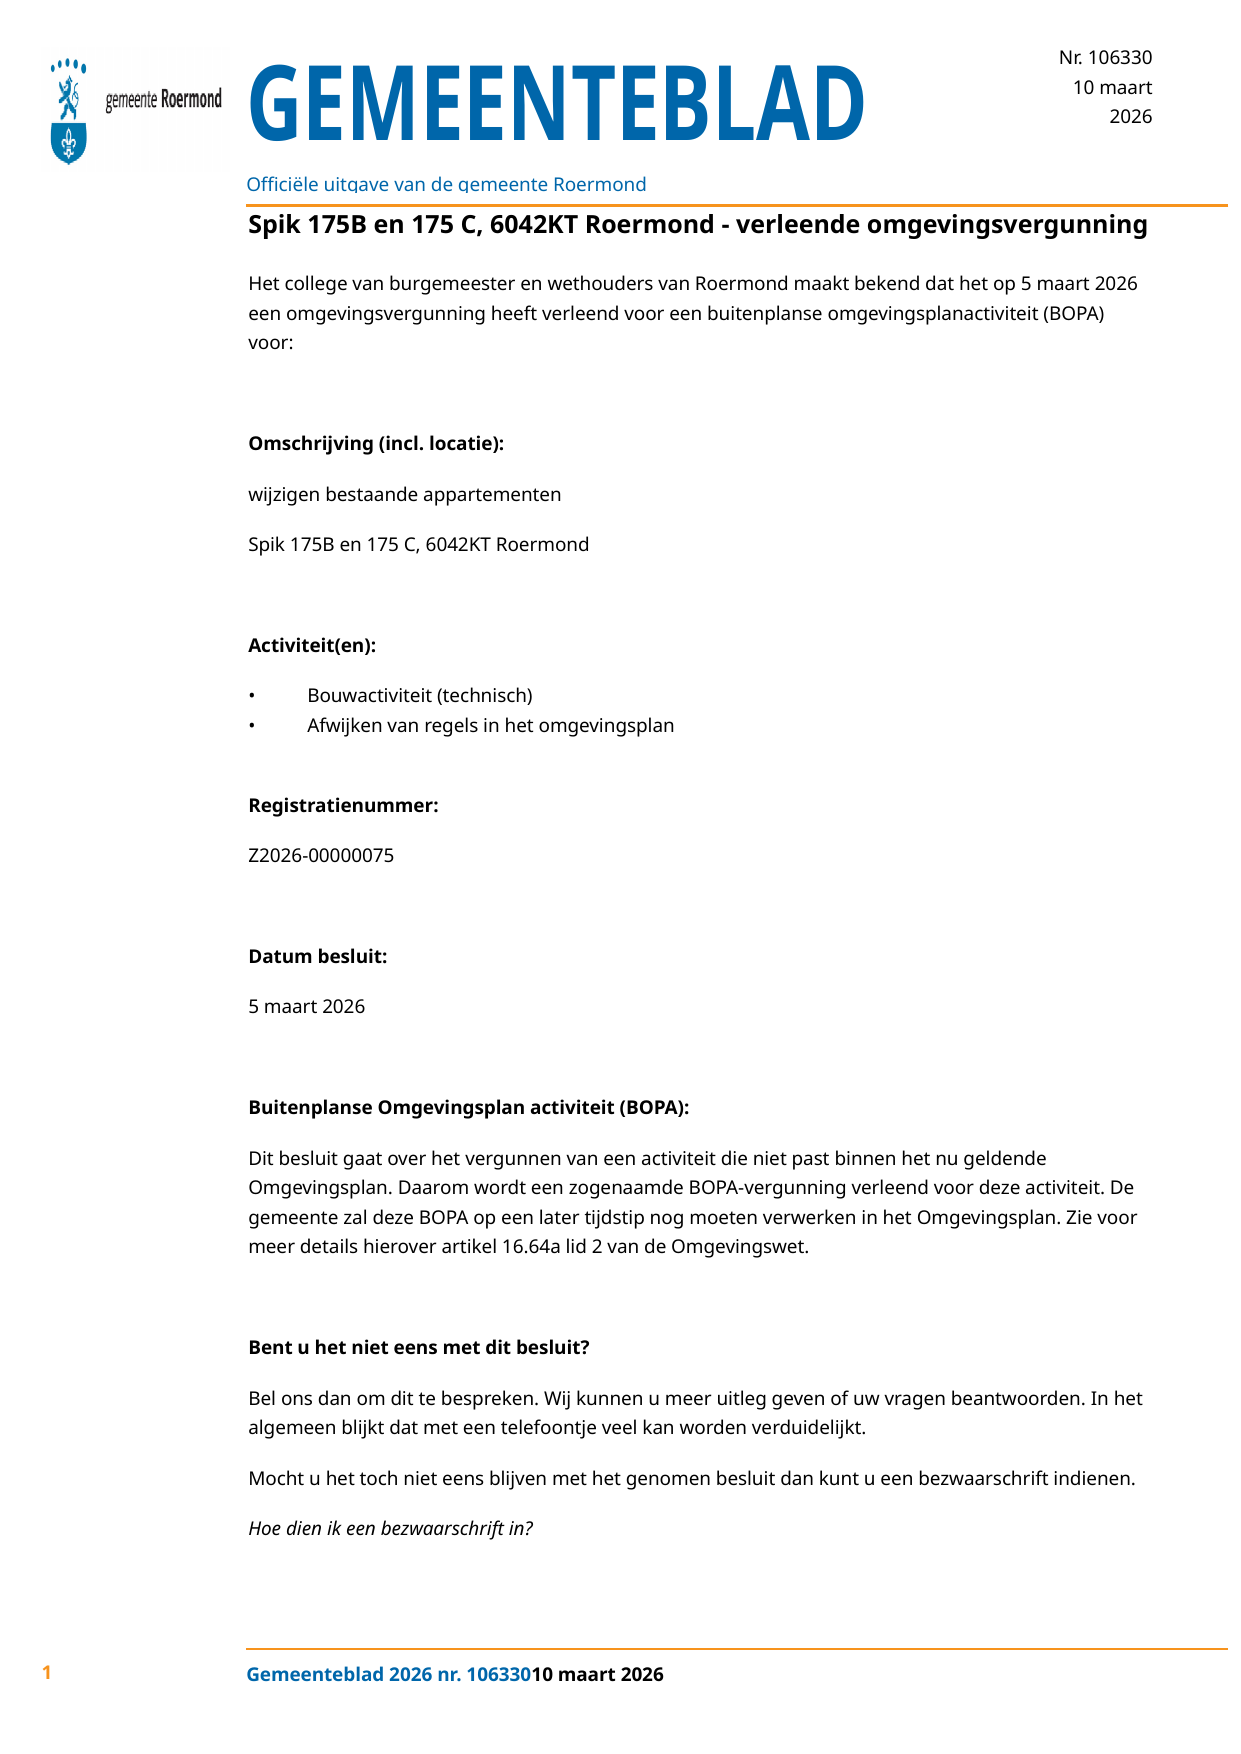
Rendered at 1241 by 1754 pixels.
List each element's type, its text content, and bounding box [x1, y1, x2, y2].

text Bel ons dan om dit te bespreken. Wij kunnen u meer uitleg geven of uw vragen beantwoorden. In het algemeen blijkt dat met een telefoontje veel kan worden verduidelijkt. [248, 1385, 1152, 1440]
list Bouwactiviteit (technisch) [248, 682, 1152, 708]
text Spik 175B en 175 C, 6042KT Roermond - verleende omgevingsvergunning [248, 207, 1152, 241]
list Afwijken van regels in het omgevingsplan [248, 712, 1152, 738]
text Mocht u het toch niet eens blijven met het genomen besluit dan kunt u een bezwaarschrift indienen. [248, 1465, 1152, 1491]
text Bent u het niet eens met dit besluit? [248, 1334, 1152, 1360]
text Buitenplanse Omgevingsplan activiteit (BOPA): [248, 1094, 1152, 1120]
text Dit besluit gaat over het vergunnen van een activiteit die niet past binnen het nu geldende Omgevingsplan. Daarom wordt een zogenaamde BOPA-vergunning verleend voor deze activiteit. De gemeente zal deze BOPA op een later tijdstip nog moeten verwerken in het Omgevingsplan. Zie voor meer details hierover artikel 16.64a lid 2 van de Omgevingswet. [248, 1145, 1152, 1259]
text wijzigen bestaande appartementen [248, 481, 1152, 506]
picture [41, 47, 231, 172]
text 5 maart 2026 [248, 994, 1152, 1019]
text Activiteit(en): [248, 632, 1152, 658]
text Datum besluit: [248, 943, 1152, 969]
text Hoe dien ik een bezwaarschrift in? [248, 1515, 1152, 1541]
text Omschrijving (incl. locatie): [248, 430, 1152, 456]
text Registratienummer: [248, 792, 1152, 818]
text Spik 175B en 175 C, 6042KT Roermond [248, 531, 1152, 557]
text Het college van burgemeester en wethouders van Roermond maakt bekend dat het op 5 maart 2026 een omgevingsvergunning heeft verleend voor een buitenplanse omgevingsplanactiviteit (BOPA) voor: [248, 270, 1152, 355]
text Z2026-00000075 [248, 842, 1152, 868]
